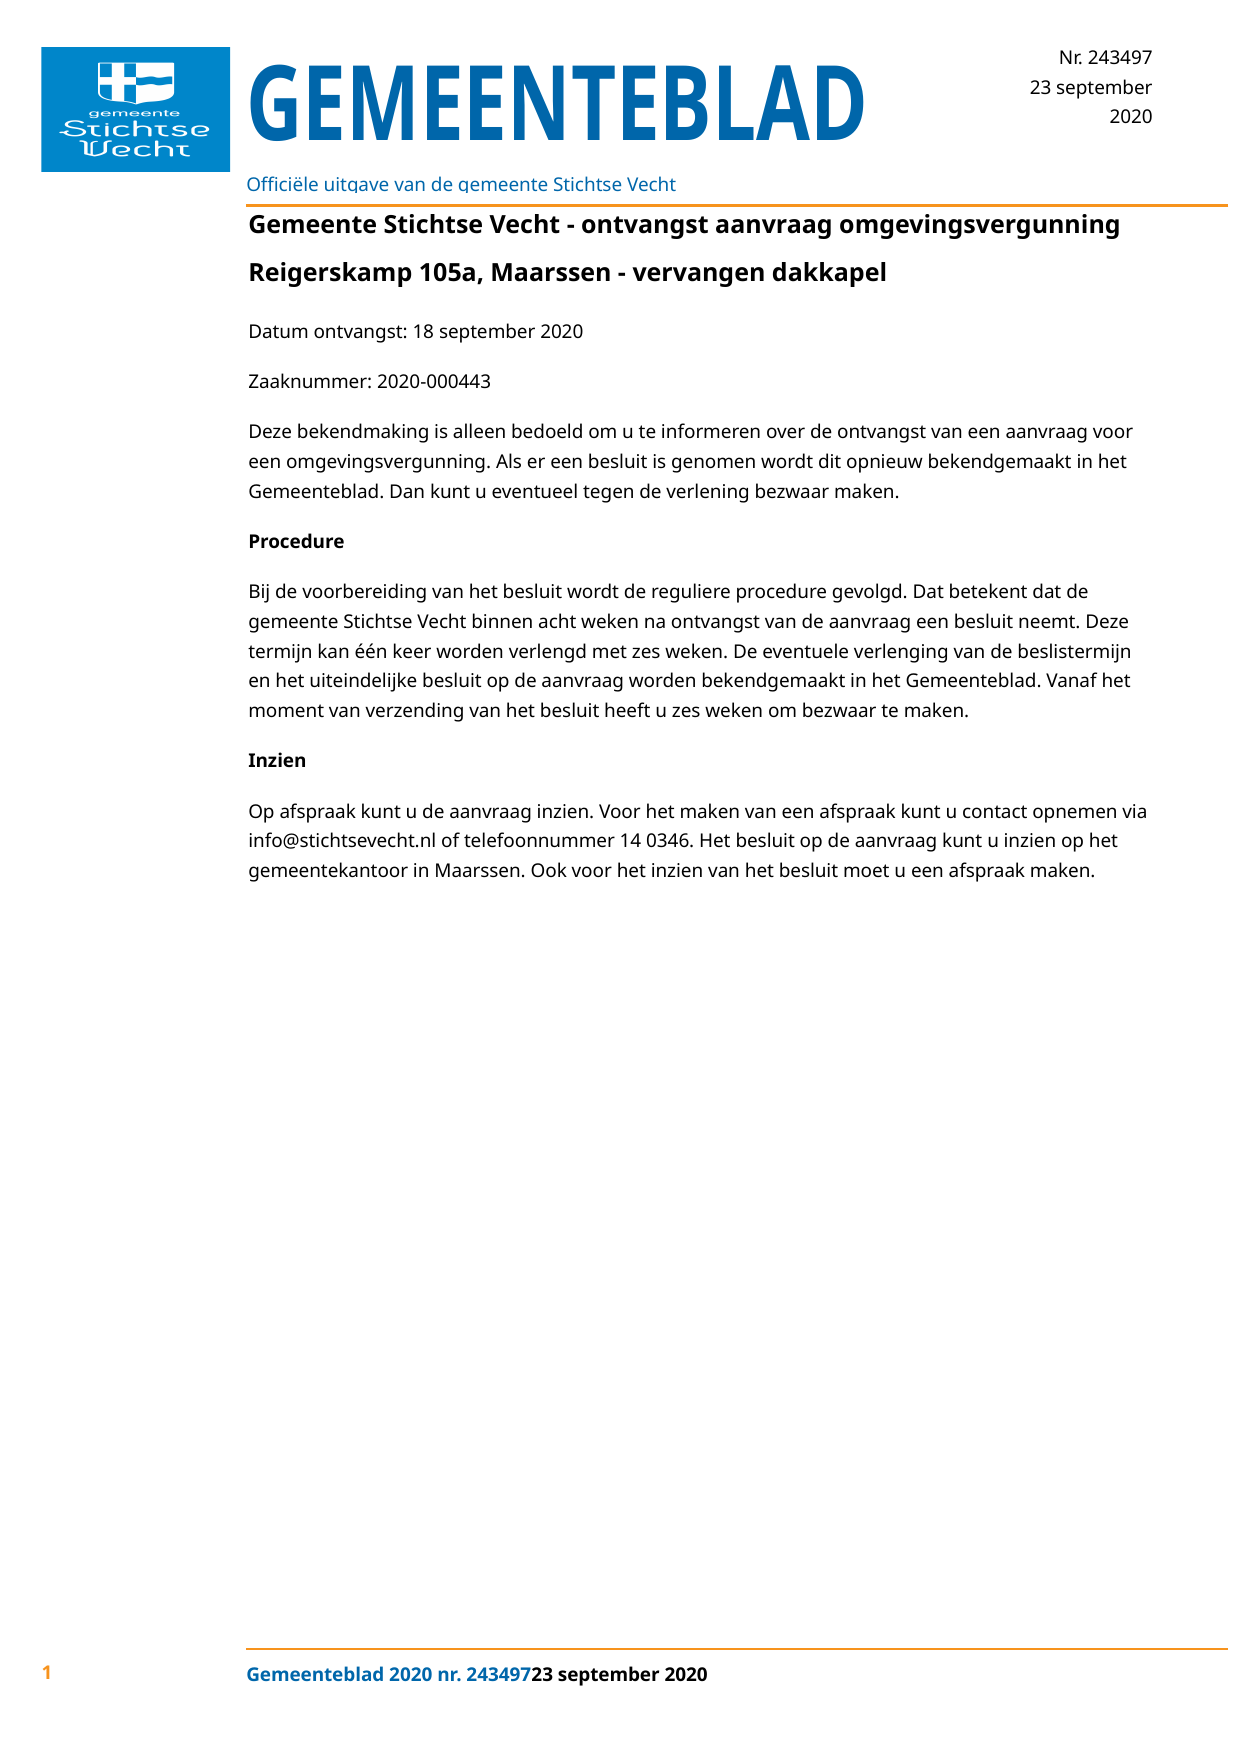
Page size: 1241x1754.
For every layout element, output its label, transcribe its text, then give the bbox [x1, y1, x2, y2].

text Zaaknummer: 2020-000443 [248, 368, 1152, 394]
picture [137, 63, 174, 103]
text Deze bekendmaking is alleen bedoeld om u te informeren over de ontvangst van een aanvraag voor een omgevingsvergunning. Als er een besluit is genomen wordt dit opnieuw bekendgemaakt in het Gemeenteblad. Dan kunt u eventueel tegen de verlening bezwaar maken. [248, 419, 1152, 504]
text Procedure [248, 528, 1152, 554]
picture [99, 63, 135, 101]
text Op afspraak kunt u de aanvraag inzien. Voor het maken van een afspraak kunt u contact opnemen via info@stichtsevecht.nl of telefoonnummer 14 0346. Het besluit op de aanvraag kunt u inzien op het gemeentekantoor in Maarssen. Ook voor het inzien van het besluit moet u een afspraak maken. [248, 798, 1152, 883]
text Gemeente Stichtse Vecht - ontvangst aanvraag omgevingsvergunning Reigerskamp 105a, Maarssen - vervangen dakkapel [248, 207, 1152, 288]
text Datum ontvangst: 18 september 2020 [248, 318, 1152, 344]
text Bij de voorbereiding van het besluit wordt de reguliere procedure gevolgd. Dat betekent dat de gemeente Stichtse Vecht binnen acht weken na ontvangst van de aanvraag een besluit neemt. Deze termijn kan één keer worden verlengd met zes weken. De eventuele verlenging van de beslistermijn en het uiteindelijke besluit op de aanvraag worden bekendgemaakt in het Gemeenteblad. Vanaf het moment van verzending van het besluit heeft u zes weken om bezwaar te maken. [248, 579, 1152, 723]
text Inzien [248, 747, 1152, 773]
